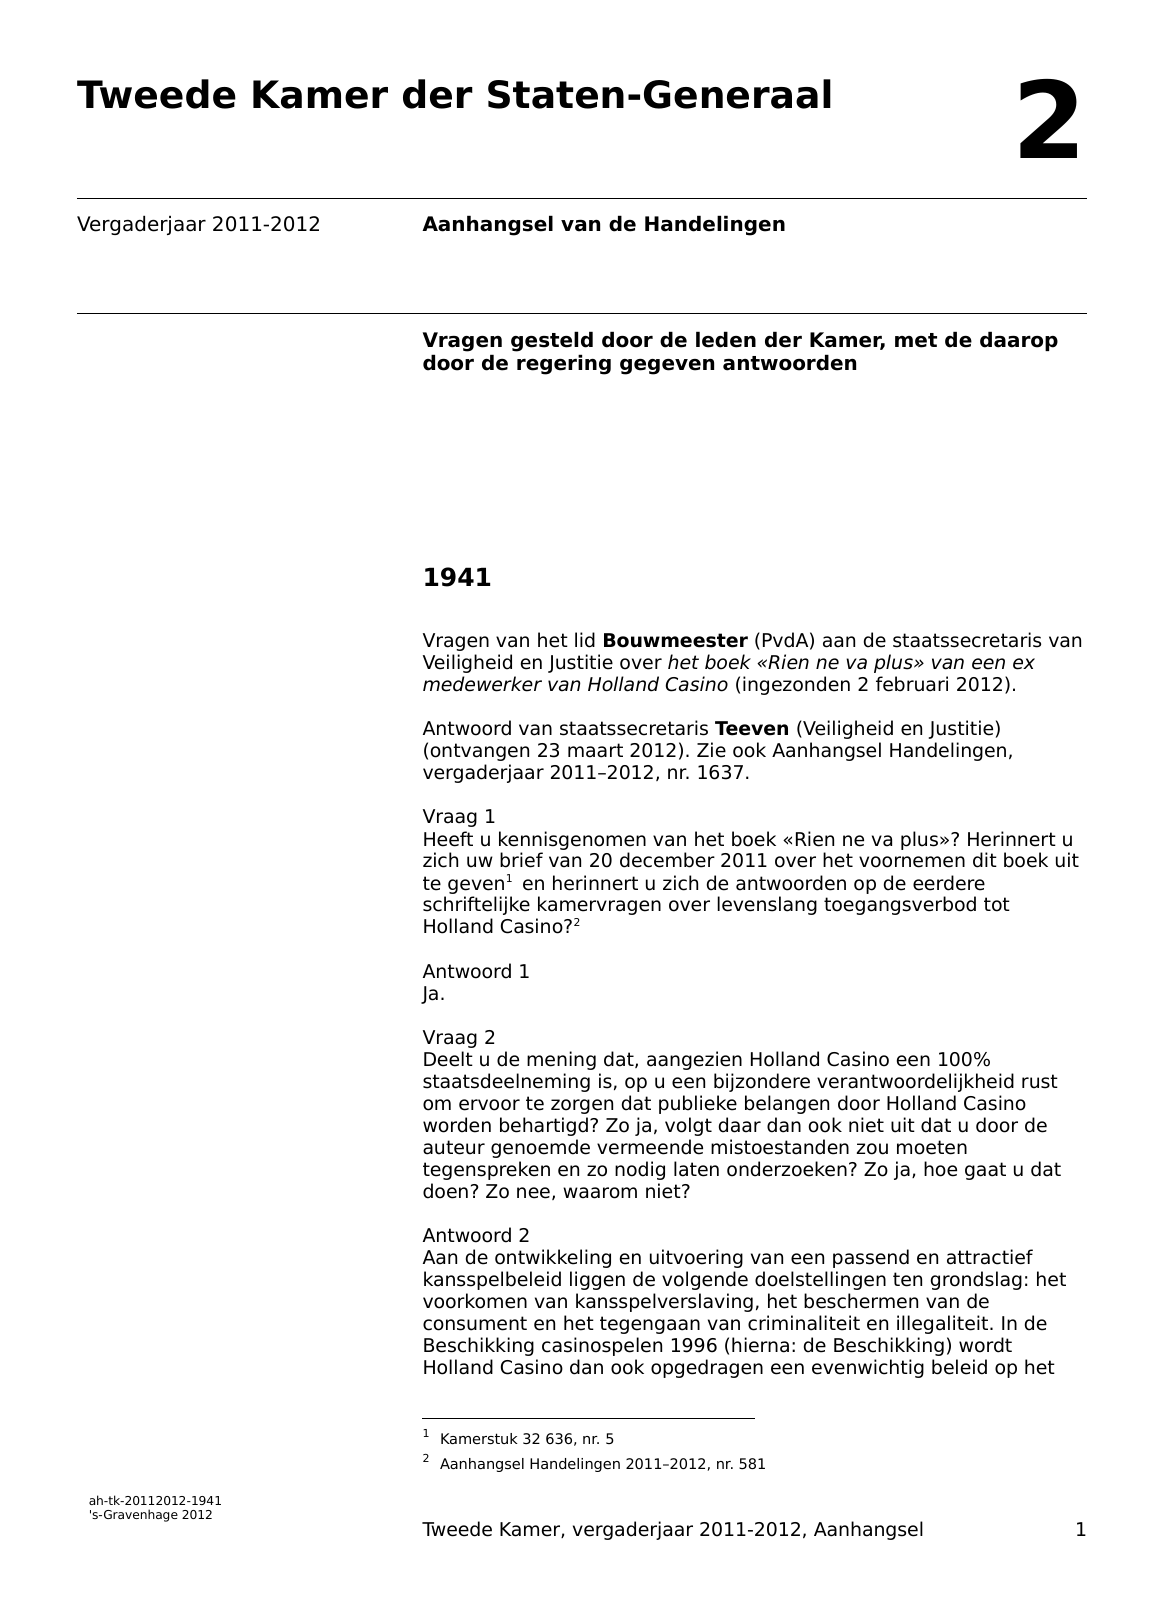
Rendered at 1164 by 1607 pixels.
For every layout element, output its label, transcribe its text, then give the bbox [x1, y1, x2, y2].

text Aan de ontwikkeling en uitvoering van een passend en attractief kansspelbeleid liggen de volgende doelstellingen ten grondslag: het voorkomen van kansspelverslaving, het beschermen van de consument en het tegengaan van criminaliteit en illegaliteit. In de Beschikking casinospelen 1996 (hierna: de Beschikking) wordt Holland Casino dan ook opgedragen een evenwichtig beleid op het [422, 1247, 1087, 1378]
text Antwoord 1 [422, 961, 1087, 982]
text Vraag 1 [422, 806, 1087, 828]
table_cell Vragen gesteld door de leden der Kamer, met de daarop door de regering gegeven antwoorden [422, 314, 1087, 375]
text Kamerstuk 32 636, nr. 5 [422, 1427, 1087, 1449]
text 1941 [422, 563, 1087, 592]
text Heeft u kennisgenomen van het boek «Rien ne va plus»? Herinnert u zich uw brief van 20 december 2011 over het voornemen dit boek uit te geven en herinnert u zich de antwoorden op de eerdere schriftelijke kamervragen over levenslang toegangsverbod tot Holland Casino? [422, 828, 1087, 938]
text ah-tk-20112012-1941 [88, 1494, 323, 1508]
text Antwoord 2 [422, 1225, 1087, 1247]
text Ja. [422, 982, 1087, 1004]
text Vraag 2 [422, 1027, 1087, 1049]
table_header Tweede Kamer der Staten-Generaal [77, 59, 886, 198]
table_cell Vergaderjaar 2011-2012 [77, 199, 422, 313]
table_header 2 [886, 59, 1087, 198]
text 's-Gravenhage 2012 [88, 1508, 323, 1522]
text Deelt u de mening dat, aangezien Holland Casino een 100% staatsdeelneming is, op u een bijzondere verantwoordelijkheid rust om ervoor te zorgen dat publieke belangen door Holland Casino worden behartigd? Zo ja, volgt daar dan ook niet uit dat u door de auteur genoemde vermeende mistoestanden zou moeten tegenspreken en zo nodig laten onderzoeken? Zo ja, hoe gaat u dat doen? Zo nee, waarom niet? [422, 1049, 1087, 1202]
text Vragen van het lid Bouwmeester (PvdA) aan de staatssecretaris van Veiligheid en Justitie over het boek «Rien ne va plus» van een ex medewerker van Holland Casino (ingezonden 2 februari 2012). [422, 630, 1087, 696]
text Antwoord van staatssecretaris Teeven (Veiligheid en Justitie) (ontvangen 23 maart 2012). Zie ook Aanhangsel Handelingen, vergaderjaar 2011–2012, nr. 1637. [422, 718, 1087, 784]
text Aanhangsel Handelingen 2011–2012, nr. 581 [422, 1452, 1087, 1474]
table_cell Aanhangsel van de Handelingen [422, 199, 1087, 313]
table_cell [77, 314, 422, 375]
